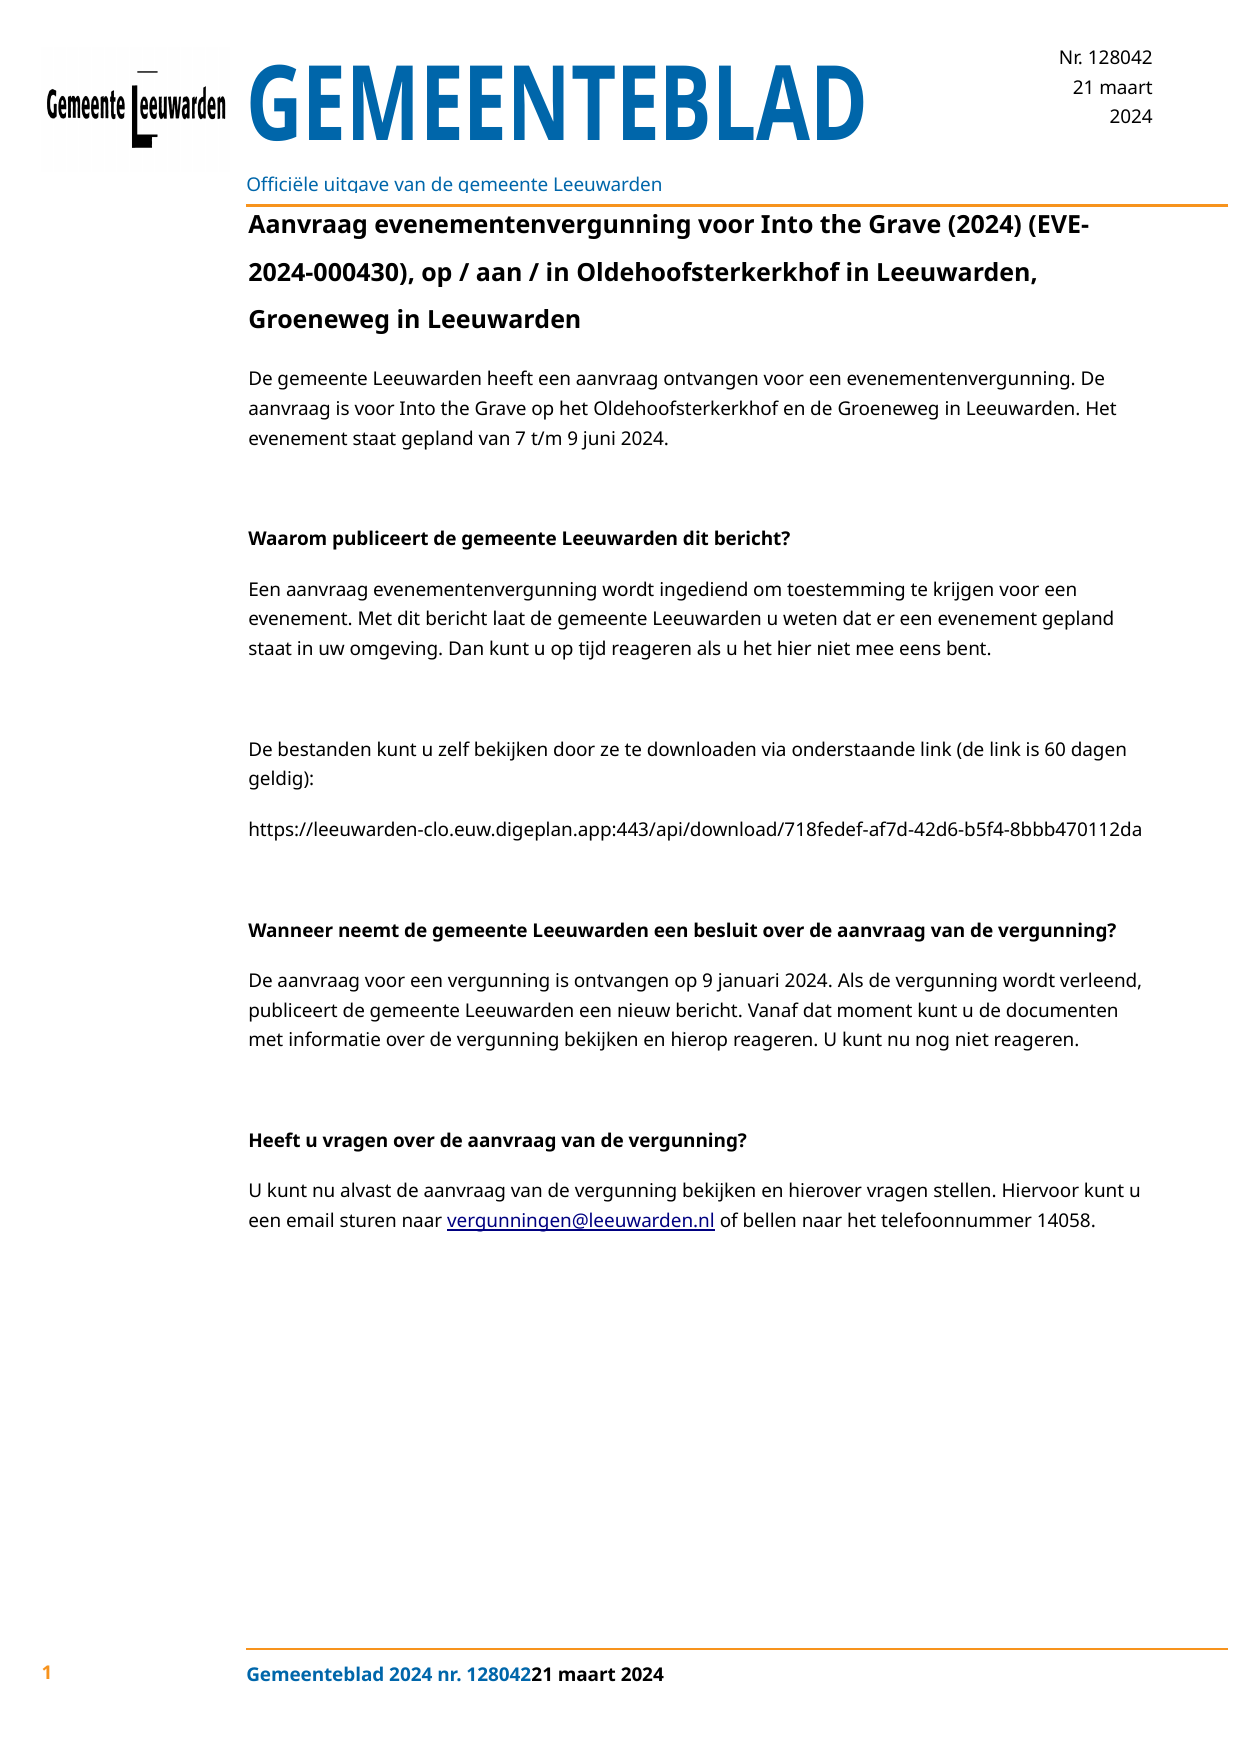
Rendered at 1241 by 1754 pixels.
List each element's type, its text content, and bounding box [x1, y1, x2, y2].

text Aanvraag evenementenvergunning voor Into the Grave (2024) (EVE-2024-000430), op / aan / in Oldehoofsterkerkhof in Leeuwarden, Groeneweg in Leeuwarden [248, 207, 1152, 336]
text De gemeente Leeuwarden heeft een aanvraag ontvangen voor een evenementenvergunning. De aanvraag is voor Into the Grave op het Oldehoofsterkerkhof en de Groeneweg in Leeuwarden. Het evenement staat gepland van 7 t/m 9 juni 2024. [248, 366, 1152, 450]
text De bestanden kunt u zelf bekijken door ze te downloaden via onderstaande link (de link is 60 dagen geldig): [248, 736, 1152, 791]
text De aanvraag voor een vergunning is ontvangen op 9 januari 2024. Als de vergunning wordt verleend, publiceert de gemeente Leeuwarden een nieuw bericht. Vanaf dat moment kunt u de documenten met informatie over de vergunning bekijken en hierop reageren. U kunt nu nog niet reageren. [248, 967, 1152, 1052]
text Wanneer neemt de gemeente Leeuwarden een besluit over de aanvraag van de vergunning? [248, 917, 1152, 942]
text Waarom publiceert de gemeente Leeuwarden dit bericht? [248, 526, 1152, 551]
text U kunt nu alvast de aanvraag van de vergunning bekijken en hierover vragen stellen. Hiervoor kunt u een email sturen naar vergunningen@leeuwarden.nl of bellen naar het telefoonnummer 14058. [248, 1178, 1152, 1233]
text Heeft u vragen over de aanvraag van de vergunning? [248, 1127, 1152, 1153]
text Een aanvraag evenementenvergunning wordt ingediend om toestemming te krijgen voor een evenement. Met dit bericht laat de gemeente Leeuwarden u weten dat er een evenement gepland staat in uw omgeving. Dan kunt u op tijd reageren als u het hier niet mee eens bent. [248, 576, 1152, 661]
picture [41, 47, 231, 172]
text https://leeuwarden-clo.euw.digeplan.app:443/api/download/718fedef-af7d-42d6-b5f4-8bbb470112da [248, 816, 1152, 842]
